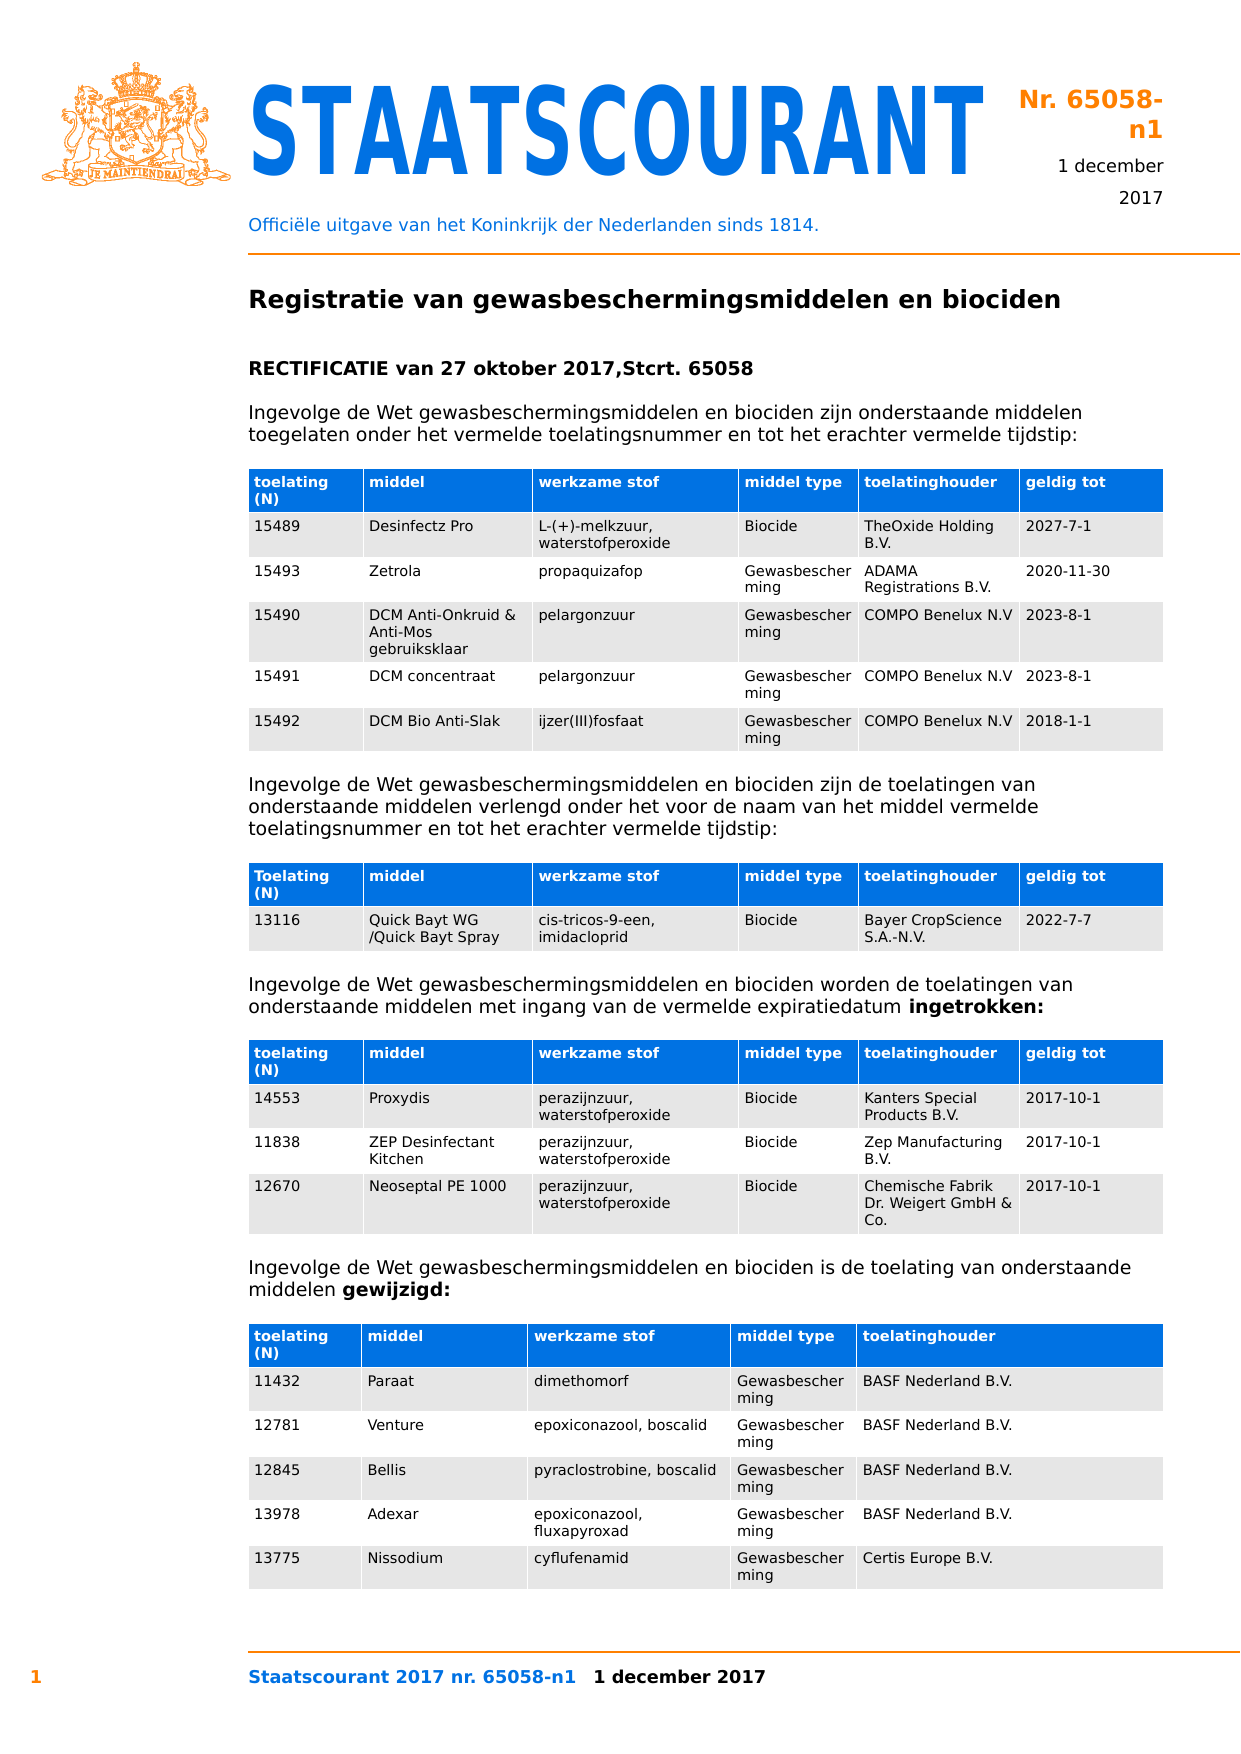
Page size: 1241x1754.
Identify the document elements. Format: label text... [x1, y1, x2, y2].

table_cell Certis Europe B.V. [857, 1546, 1163, 1589]
table_header geldig tot [1020, 863, 1163, 906]
table_header toelatinghouder [859, 1040, 1019, 1084]
table_cell Paraat [362, 1368, 527, 1411]
text Ingevolge de Wet gewasbeschermingsmiddelen en biociden zijn onderstaande middelen toegelaten onder het vermelde toelatingsnummer en tot het erachter vermelde tijdstip: [248, 402, 1163, 446]
table_cell Gewasbescherming [739, 558, 858, 601]
table_cell Gewasbescherming [731, 1368, 856, 1411]
table_cell 2018-1-1 [1020, 708, 1163, 751]
table_cell 2023-8-1 [1020, 602, 1163, 662]
table_cell Biocide [739, 1085, 858, 1128]
table_cell 2020-11-30 [1020, 558, 1163, 601]
table_cell Bellis [362, 1457, 527, 1500]
table_cell 2022-7-7 [1020, 907, 1163, 951]
table_cell Nissodium [362, 1546, 527, 1589]
table_cell 12781 [249, 1413, 361, 1456]
table_header werkzame stof [533, 1040, 738, 1084]
table_header toelatinghouder [859, 469, 1019, 512]
table_cell 13775 [249, 1546, 361, 1589]
table_cell Zep Manufacturing B.V. [859, 1129, 1019, 1172]
table_cell Biocide [739, 1129, 858, 1172]
table_cell L-(+)-melkzuur, waterstofperoxide [533, 513, 738, 557]
table_cell BASF Nederland B.V. [857, 1413, 1163, 1456]
table_cell pelargonzuur [533, 664, 738, 707]
table_cell pyraclostrobine, boscalid [528, 1457, 730, 1500]
table_cell Biocide [739, 513, 858, 557]
table_cell Chemische Fabrik Dr. Weigert GmbH & Co. [859, 1174, 1019, 1234]
table_cell 1 december [998, 150, 1240, 182]
table_header middel [364, 469, 532, 512]
picture [41, 62, 231, 186]
table_cell perazijnzuur, waterstofperoxide [533, 1085, 738, 1128]
table_header middel [364, 863, 532, 906]
table_cell DCM Anti-Onkruid & Anti-Mos gebruiksklaar [364, 602, 532, 662]
table_cell 13116 [249, 907, 363, 951]
table_cell ijzer(III)fosfaat [533, 708, 738, 751]
table_header geldig tot [1020, 1040, 1163, 1084]
text Ingevolge de Wet gewasbeschermingsmiddelen en biociden worden de toelatingen van onderstaande middelen met ingang van de vermelde expiratiedatum ingetrokken: [248, 973, 1163, 1017]
table_cell perazijnzuur, waterstofperoxide [533, 1129, 738, 1172]
table_cell 11432 [249, 1368, 361, 1411]
subtitle Registratie van gewasbeschermingsmiddelen en biociden [248, 285, 1163, 314]
table_cell 2017-10-1 [1020, 1174, 1163, 1234]
table_cell 12670 [249, 1174, 363, 1234]
table_cell Gewasbescherming [731, 1413, 856, 1456]
table_cell Biocide [739, 907, 858, 951]
table_cell 15491 [249, 664, 363, 707]
table_header middel type [731, 1324, 856, 1367]
table_cell Gewasbescherming [739, 708, 858, 751]
table_cell 15493 [249, 558, 363, 601]
table_header toelatinghouder [859, 863, 1019, 906]
table_header middel type [739, 469, 858, 512]
table_header toelating (N) [249, 1040, 363, 1084]
table_cell perazijnzuur, waterstofperoxide [533, 1174, 738, 1234]
table_cell COMPO Benelux N.V [859, 664, 1019, 707]
table_header [25, 62, 248, 253]
table_cell epoxiconazool, fluxapyroxad [528, 1501, 730, 1544]
table_cell epoxiconazool, boscalid [528, 1413, 730, 1456]
table_cell Venture [362, 1413, 527, 1456]
table_cell 2023-8-1 [1020, 664, 1163, 707]
table_header middel type [739, 863, 858, 906]
table_header werkzame stof [533, 469, 738, 512]
table_header toelating (N) [249, 1324, 361, 1367]
table_header middel [362, 1324, 527, 1367]
table_cell ZEP Desinfectant Kitchen [364, 1129, 532, 1172]
table_cell 15492 [249, 708, 363, 751]
table_cell 15490 [249, 602, 363, 662]
table_cell BASF Nederland B.V. [857, 1368, 1163, 1411]
table_cell 2017 [998, 183, 1240, 215]
table_cell BASF Nederland B.V. [857, 1501, 1163, 1544]
table_cell dimethomorf [528, 1368, 730, 1411]
table_cell COMPO Benelux N.V [859, 602, 1019, 662]
table_cell TheOxide Holding B.V. [859, 513, 1019, 557]
table_cell propaquizafop [533, 558, 738, 601]
table_cell 2027-7-1 [1020, 513, 1163, 557]
table_cell ADAMA Registrations B.V. [859, 558, 1019, 601]
table_cell 12845 [249, 1457, 361, 1500]
table_cell Gewasbescherming [731, 1546, 856, 1589]
table_header toelatinghouder [857, 1324, 1163, 1367]
table_cell BASF Nederland B.V. [857, 1457, 1163, 1500]
table_header middel type [739, 1040, 858, 1084]
table_cell Desinfectz Pro [364, 513, 532, 557]
table_header toelating (N) [249, 469, 363, 512]
table_cell pelargonzuur [533, 602, 738, 662]
table_header geldig tot [1020, 469, 1163, 512]
table_header STAATSCOURANT [248, 62, 998, 215]
table_header Nr. 65058-n1 [998, 62, 1240, 150]
table_cell Gewasbescherming [731, 1501, 856, 1544]
table_header Toelating (N) [249, 863, 363, 906]
text Ingevolge de Wet gewasbeschermingsmiddelen en biociden zijn de toelatingen van onderstaande middelen verlengd onder het voor de naam van het middel vermelde toelatingsnummer en tot het erachter vermelde tijdstip: [248, 774, 1163, 840]
text RECTIFICATIE van 27 oktober 2017,Stcrt. 65058 [248, 358, 1163, 380]
table_cell Zetrola [364, 558, 532, 601]
table_cell Proxydis [364, 1085, 532, 1128]
table_cell COMPO Benelux N.V [859, 708, 1019, 751]
table_header werkzame stof [533, 863, 738, 906]
table_cell 13978 [249, 1501, 361, 1544]
table_cell Kanters Special Products B.V. [859, 1085, 1019, 1128]
table_cell 15489 [249, 513, 363, 557]
table_cell Adexar [362, 1501, 527, 1544]
table_cell 11838 [249, 1129, 363, 1172]
table_cell Gewasbescherming [739, 602, 858, 662]
table_cell Quick Bayt WG /Quick Bayt Spray [364, 907, 532, 951]
table_cell Gewasbescherming [731, 1457, 856, 1500]
table_header middel [364, 1040, 532, 1084]
table_header werkzame stof [528, 1324, 730, 1367]
table_cell DCM concentraat [364, 664, 532, 707]
table_cell 2017-10-1 [1020, 1129, 1163, 1172]
table_cell DCM Bio Anti-Slak [364, 708, 532, 751]
text Ingevolge de Wet gewasbeschermingsmiddelen en biociden is de toelating van onderstaande middelen gewijzigd: [248, 1257, 1163, 1301]
table_cell Biocide [739, 1174, 858, 1234]
table_cell cyflufenamid [528, 1546, 730, 1589]
table_cell cis-tricos-9-een, imidacloprid [533, 907, 738, 951]
table_cell Gewasbescherming [739, 664, 858, 707]
table_cell Officiële uitgave van het Koninkrijk der Nederlanden sinds 1814. [248, 215, 1240, 253]
table_cell 14553 [249, 1085, 363, 1128]
table_cell Bayer CropScience S.A.-N.V. [859, 907, 1019, 951]
table_cell Neoseptal PE 1000 [364, 1174, 532, 1234]
table_cell 2017-10-1 [1020, 1085, 1163, 1128]
